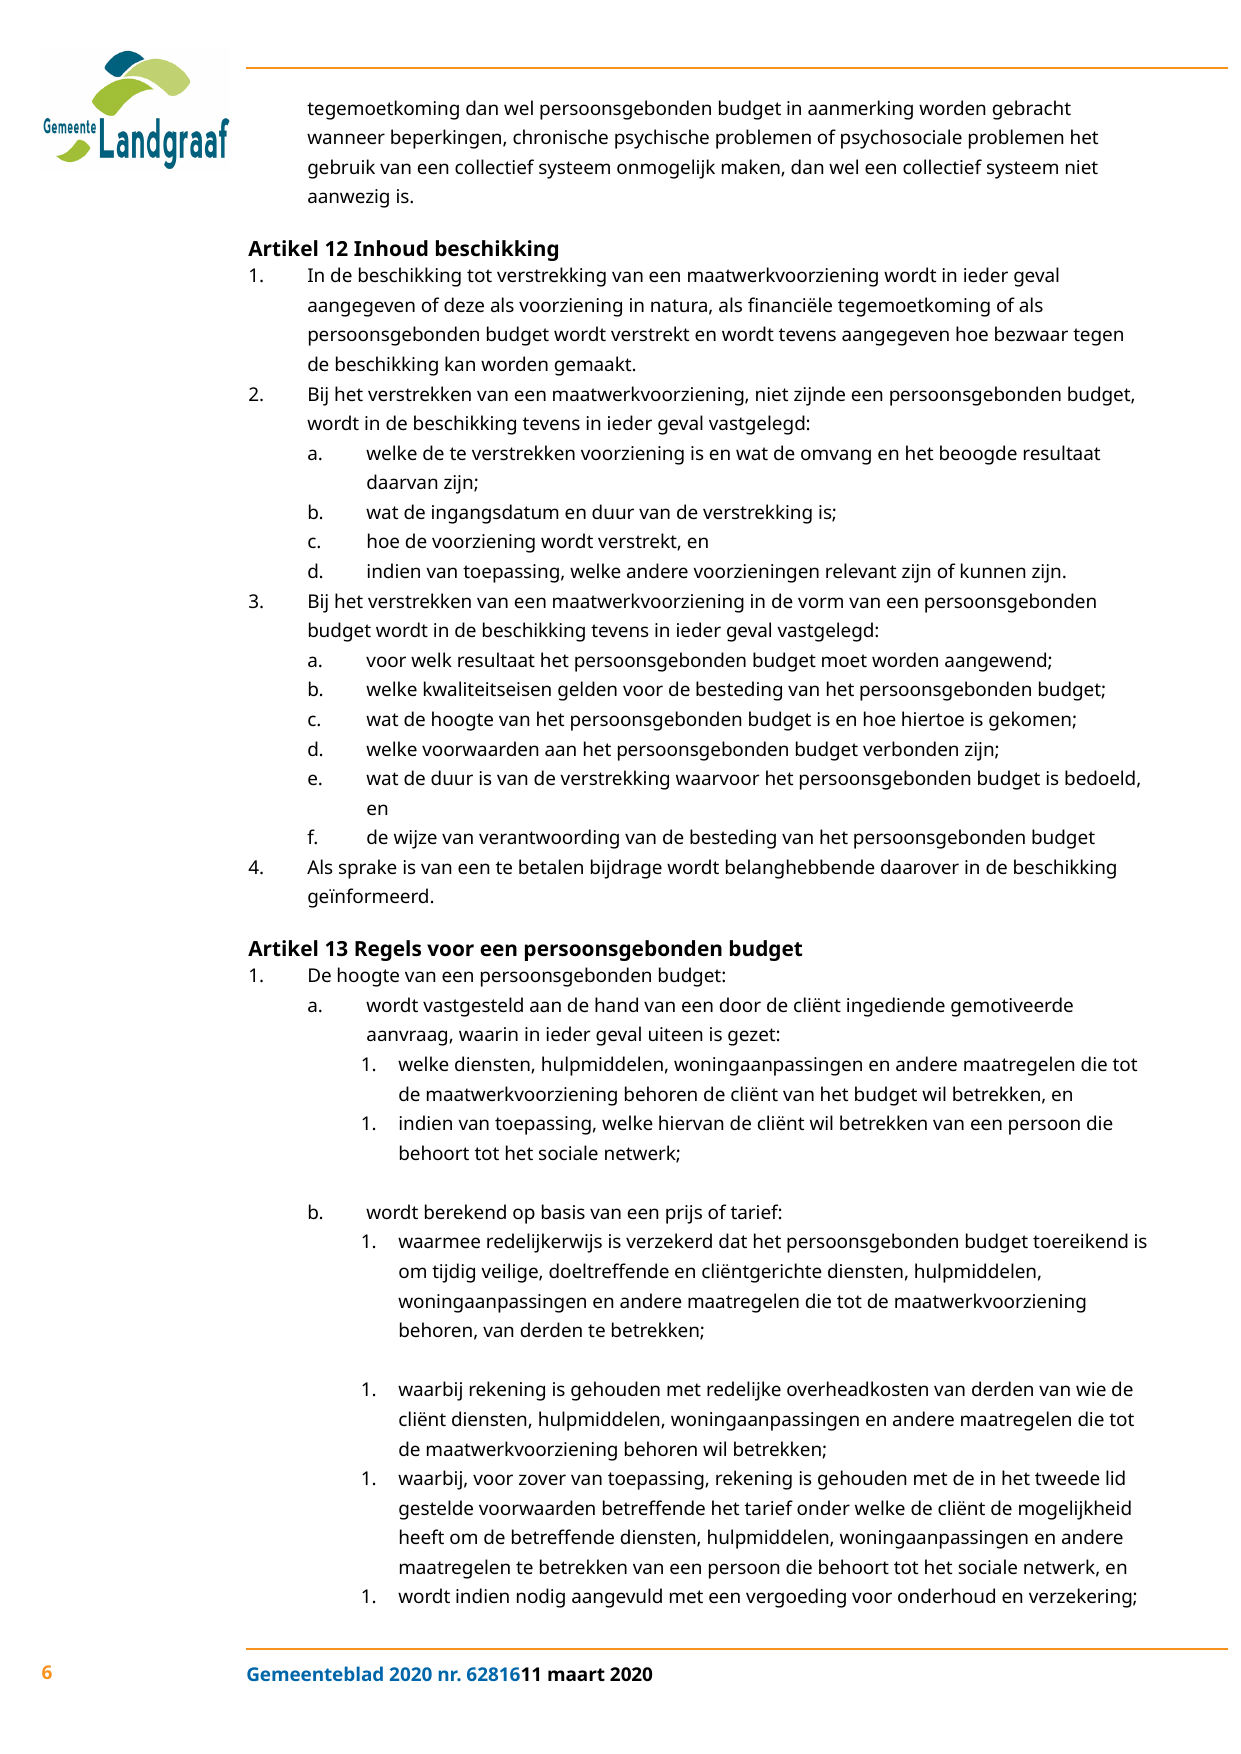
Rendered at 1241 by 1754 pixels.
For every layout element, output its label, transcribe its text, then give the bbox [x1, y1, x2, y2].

list In de beschikking tot verstrekking van een maatwerkvoorziening wordt in ieder geval aangegeven of deze als voorziening in natura, als financiële tegemoetkoming of als persoonsgebonden budget wordt verstrekt en wordt tevens aangegeven hoe bezwaar tegen de beschikking kan worden gemaakt. [248, 262, 1152, 377]
text Artikel 13 Regels voor een persoonsgebonden budget [248, 934, 1152, 962]
list wordt berekend op basis van een prijs of tarief: [307, 1199, 1152, 1225]
list De hoogte van een persoonsgebonden budget: [248, 962, 1152, 988]
list wat de hoogte van het persoonsgebonden budget is en hoe hiertoe is gekomen; [307, 706, 1152, 732]
list Bij het verstrekken van een maatwerkvoorziening in de vorm van een persoonsgebonden budget wordt in de beschikking tevens in ieder geval vastgelegd: [248, 588, 1152, 643]
list wordt indien nodig aangevuld met een vergoeding voor onderhoud en verzekering; [361, 1584, 1152, 1609]
list Bij het verstrekken van een maatwerkvoorziening, niet zijnde een persoonsgebonden budget, wordt in de beschikking tevens in ieder geval vastgelegd: [248, 381, 1152, 436]
list voor welk resultaat het persoonsgebonden budget moet worden aangewend; [307, 647, 1152, 673]
list indien van toepassing, welke hiervan de cliënt wil betrekken van een persoon die behoort tot het sociale netwerk; [361, 1110, 1152, 1166]
text Artikel 12 Inhoud beschikking [248, 234, 1152, 262]
list wordt vastgesteld aan de hand van een door de cliënt ingediende gemotiveerde aanvraag, waarin in ieder geval uiteen is gezet: [307, 992, 1152, 1047]
list wat de ingangsdatum en duur van de verstrekking is; [307, 499, 1152, 525]
list welke de te verstrekken voorziening is en wat de omvang en het beoogde resultaat daarvan zijn; [307, 440, 1152, 495]
list hoe de voorziening wordt verstrekt, en [307, 529, 1152, 554]
list de wijze van verantwoording van de besteding van het persoonsgebonden budget [307, 824, 1152, 850]
picture [41, 47, 231, 172]
list tegemoetkoming dan wel persoonsgebonden budget in aanmerking worden gebracht wanneer beperkingen, chronische psychische problemen of psychosociale problemen het gebruik van een collectief systeem onmogelijk maken, dan wel een collectief systeem niet aanwezig is. [248, 95, 1152, 209]
list wat de duur is van de verstrekking waarvoor het persoonsgebonden budget is bedoeld, en [307, 765, 1152, 821]
list waarbij rekening is gehouden met redelijke overheadkosten van derden van wie de cliënt diensten, hulpmiddelen, woningaanpassingen en andere maatregelen die tot de maatwerkvoorziening behoren wil betrekken; [361, 1377, 1152, 1462]
list Als sprake is van een te betalen bijdrage wordt belanghebbende daarover in de beschikking geïnformeerd. [248, 854, 1152, 909]
list indien van toepassing, welke andere voorzieningen relevant zijn of kunnen zijn. [307, 558, 1152, 584]
list welke diensten, hulpmiddelen, woningaanpassingen en andere maatregelen die tot de maatwerkvoorziening behoren de cliënt van het budget wil betrekken, en [361, 1051, 1152, 1107]
list welke kwaliteitseisen gelden voor de besteding van het persoonsgebonden budget; [307, 677, 1152, 702]
list waarmee redelijkerwijs is verzekerd dat het persoonsgebonden budget toereikend is om tijdig veilige, doeltreffende en cliëntgerichte diensten, hulpmiddelen, woningaanpassingen en andere maatregelen die tot de maatwerkvoorziening behoren, van derden te betrekken; [361, 1229, 1152, 1343]
list welke voorwaarden aan het persoonsgebonden budget verbonden zijn; [307, 736, 1152, 761]
list waarbij, voor zover van toepassing, rekening is gehouden met de in het tweede lid gestelde voorwaarden betreffende het tarief onder welke de cliënt de mogelijkheid heeft om de betreffende diensten, hulpmiddelen, woningaanpassingen en andere maatregelen te betrekken van een persoon die behoort tot het sociale netwerk, en [361, 1465, 1152, 1580]
